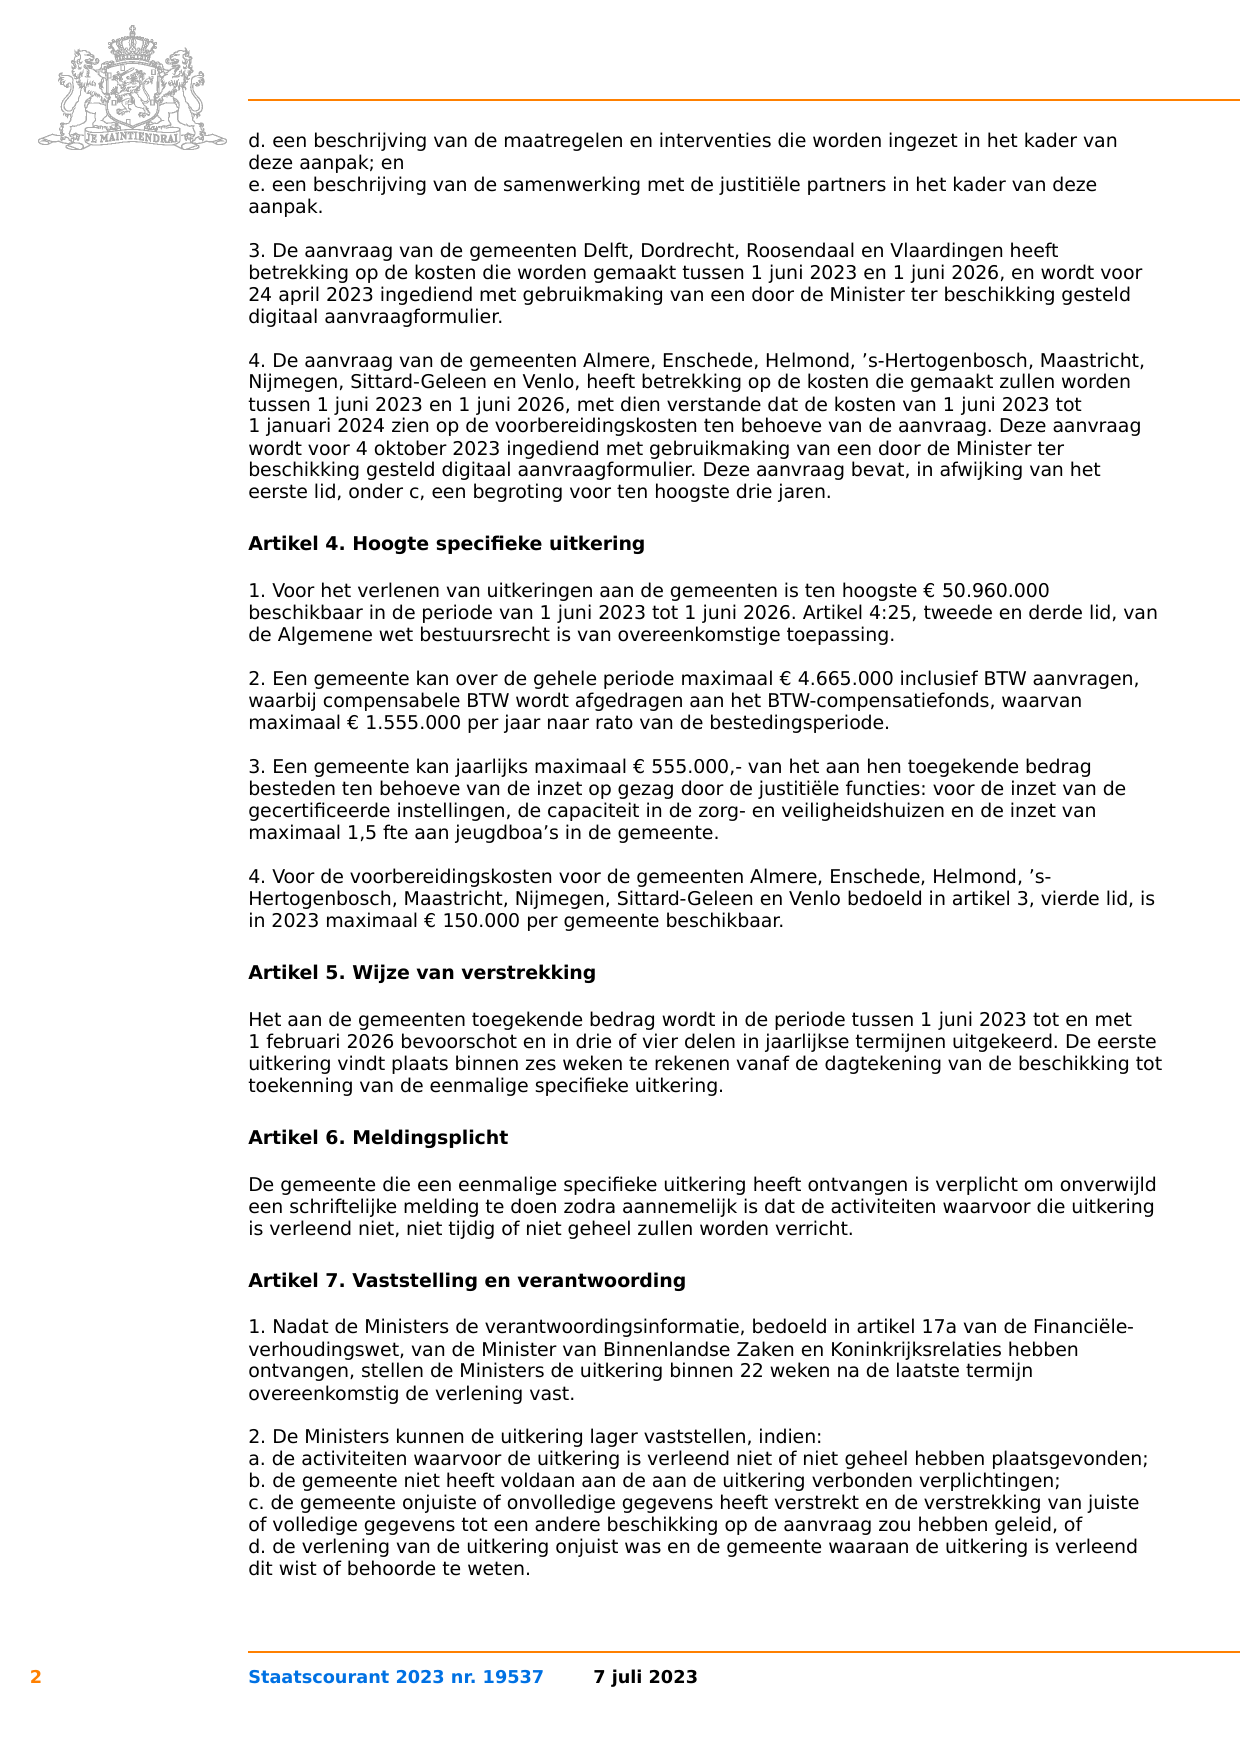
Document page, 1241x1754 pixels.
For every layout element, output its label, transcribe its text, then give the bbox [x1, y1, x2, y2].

text 2. De Ministers kunnen de uitkering lager vaststellen, indien: [248, 1426, 1163, 1448]
text 3. De aanvraag van de gemeenten Delft, Dordrecht, Roosendaal en Vlaardingen heeft betrekking op de kosten die worden gemaakt tussen 1 juni 2023 en 1 juni 2026, en wordt voor 24 april 2023 ingediend met gebruikmaking van een door de Minister ter beschikking gesteld digitaal aanvraagformulier. [248, 240, 1163, 328]
text a. de activiteiten waarvoor de uitkering is verleend niet of niet geheel hebben plaatsgevonden; [248, 1448, 1163, 1470]
text c. de gemeente onjuiste of onvolledige gegevens heeft verstrekt en de verstrekking van juiste of volledige gegevens tot een andere beschikking op de aanvraag zou hebben geleid, of [248, 1492, 1163, 1536]
text d. een beschrijving van de maatregelen en interventies die worden ingezet in het kader van deze aanpak; en [248, 130, 1163, 174]
text 1. Nadat de Ministers de verantwoordingsinformatie, bedoeld in artikel 17a van de Financiële-verhoudingswet, van de Minister van Binnenlandse Zaken en Koninkrijksrelaties hebben ontvangen, stellen de Ministers de uitkering binnen 22 weken na de laatste termijn overeenkomstig de verlening vast. [248, 1316, 1163, 1404]
text 2. Een gemeente kan over de gehele periode maximaal € 4.665.000 inclusief BTW aanvragen, waarbij compensabele BTW wordt afgedragen aan het BTW-compensatiefonds, waarvan maximaal € 1.555.000 per jaar naar rato van de bestedingsperiode. [248, 668, 1163, 734]
subtitle Artikel 4. Hoogte specifieke uitkering [248, 533, 1163, 555]
text Het aan de gemeenten toegekende bedrag wordt in de periode tussen 1 juni 2023 tot en met 1 februari 2026 bevoorschot en in drie of vier delen in jaarlijkse termijnen uitgekeerd. De eerste uitkering vindt plaats binnen zes weken te rekenen vanaf de dagtekening van de beschikking tot toekenning van de eenmalige specifieke uitkering. [248, 1009, 1163, 1097]
text 1. Voor het verlenen van uitkeringen aan de gemeenten is ten hoogste € 50.960.000 beschikbaar in de periode van 1 juni 2023 tot 1 juni 2026. Artikel 4:25, tweede en derde lid, van de Algemene wet bestuursrecht is van overeenkomstige toepassing. [248, 580, 1163, 646]
subtitle Artikel 5. Wijze van verstrekking [248, 962, 1163, 984]
subtitle Artikel 6. Meldingsplicht [248, 1127, 1163, 1148]
picture [38, 25, 227, 150]
text e. een beschrijving van de samenwerking met de justitiële partners in het kader van deze aanpak. [248, 174, 1163, 218]
text De gemeente die een eenmalige specifieke uitkering heeft ontvangen is verplicht om onverwijld een schriftelijke melding te doen zodra aannemelijk is dat de activiteiten waarvoor die uitkering is verleend niet, niet tijdig of niet geheel zullen worden verricht. [248, 1173, 1163, 1239]
text d. de verlening van de uitkering onjuist was en de gemeente waaraan de uitkering is verleend dit wist of behoorde te weten. [248, 1536, 1163, 1580]
subtitle Artikel 7. Vaststelling en verantwoording [248, 1269, 1163, 1291]
text 4. De aanvraag van de gemeenten Almere, Enschede, Helmond, ’s-Hertogenbosch, Maastricht, Nijmegen, Sittard-Geleen en Venlo, heeft betrekking op de kosten die gemaakt zullen worden tussen 1 juni 2023 en 1 juni 2026, met dien verstande dat de kosten van 1 juni 2023 tot 1 januari 2024 zien op de voorbereidingskosten ten behoeve van de aanvraag. Deze aanvraag wordt voor 4 oktober 2023 ingediend met gebruikmaking van een door de Minister ter beschikking gesteld digitaal aanvraagformulier. Deze aanvraag bevat, in afwijking van het eerste lid, onder c, een begroting voor ten hoogste drie jaren. [248, 349, 1163, 503]
text 3. Een gemeente kan jaarlijks maximaal € 555.000,- van het aan hen toegekende bedrag besteden ten behoeve van de inzet op gezag door de justitiële functies: voor de inzet van de gecertificeerde instellingen, de capaciteit in de zorg- en veiligheidshuizen en de inzet van maximaal 1,5 fte aan jeugdboa’s in de gemeente. [248, 756, 1163, 844]
text b. de gemeente niet heeft voldaan aan de aan de uitkering verbonden verplichtingen; [248, 1470, 1163, 1492]
text 4. Voor de voorbereidingskosten voor de gemeenten Almere, Enschede, Helmond, ’s-Hertogenbosch, Maastricht, Nijmegen, Sittard-Geleen en Venlo bedoeld in artikel 3, vierde lid, is in 2023 maximaal € 150.000 per gemeente beschikbaar. [248, 866, 1163, 932]
